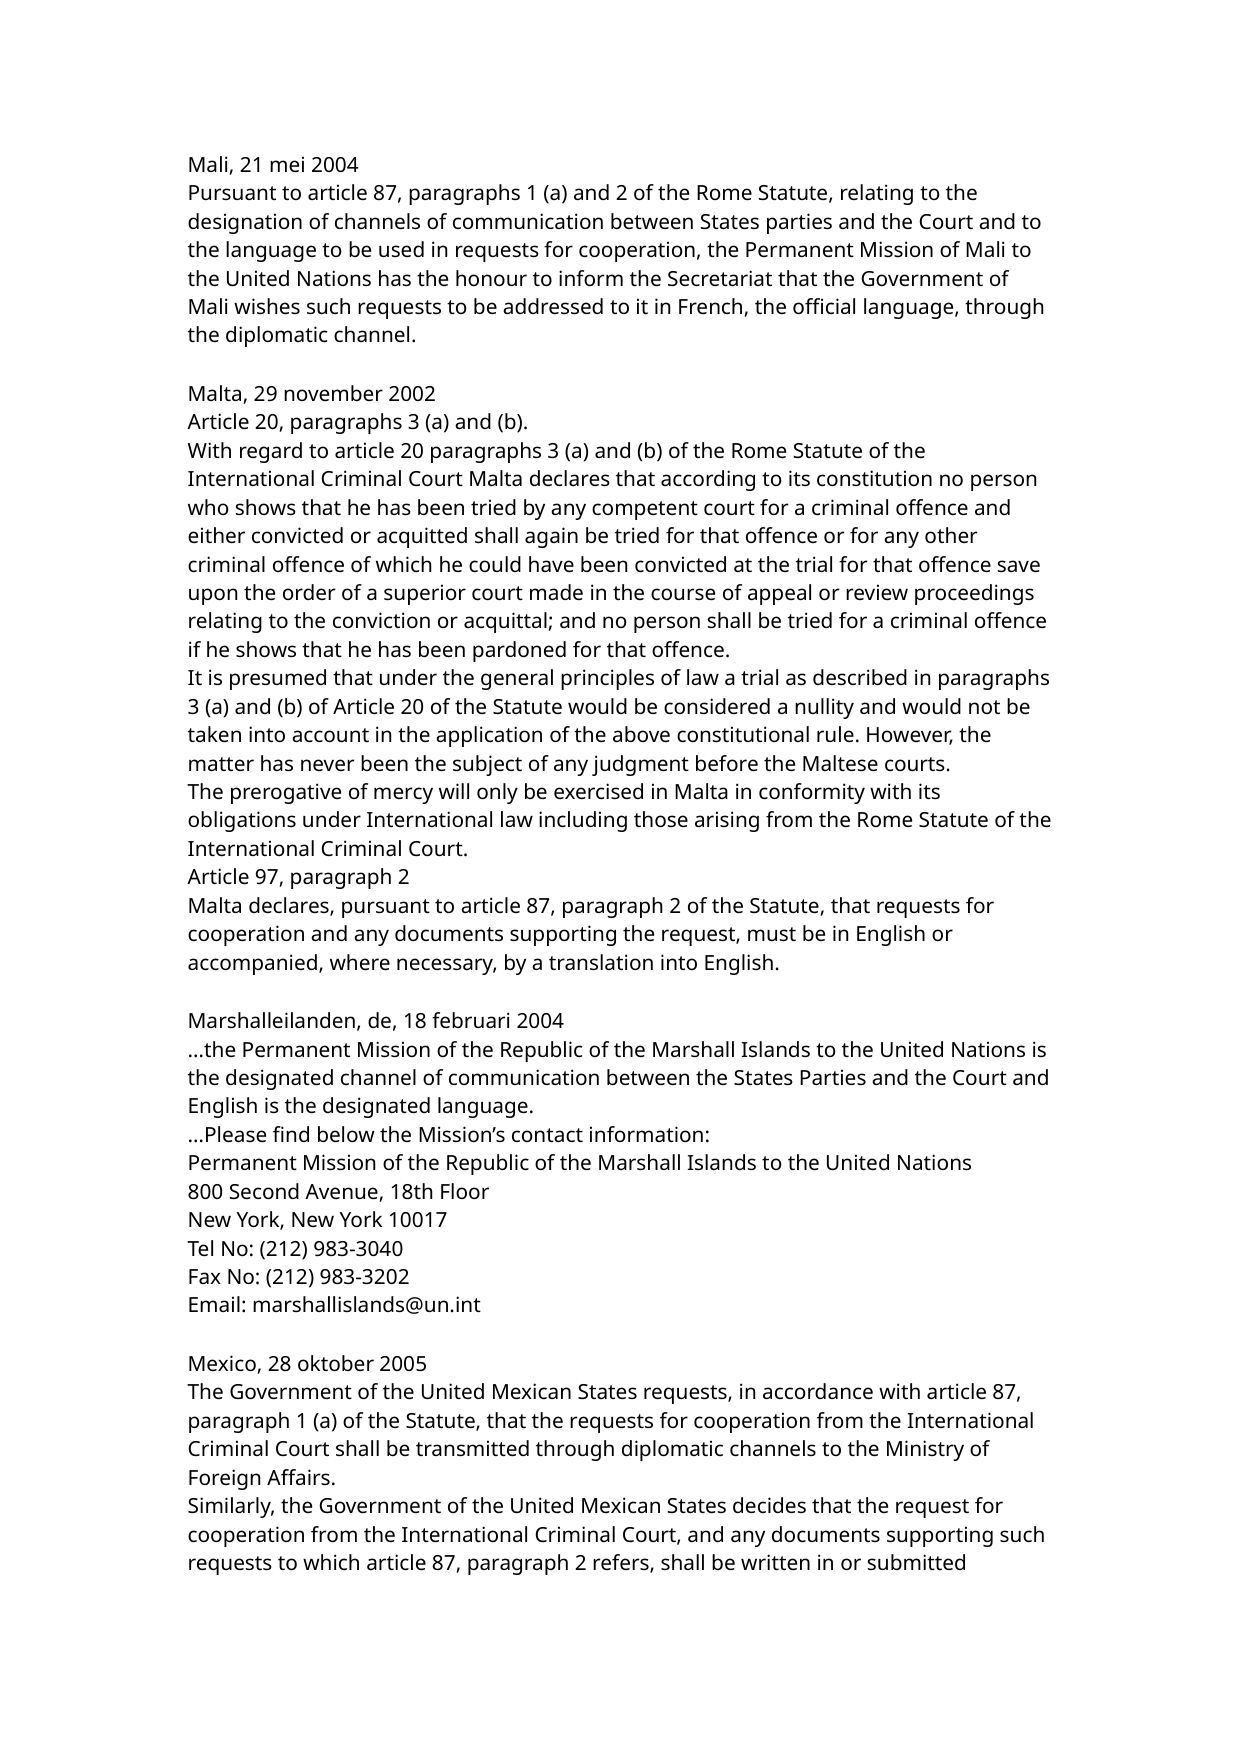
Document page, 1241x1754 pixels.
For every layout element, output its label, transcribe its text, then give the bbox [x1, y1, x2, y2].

text The prerogative of mercy will only be exercised in Malta in conformity with its obligations under International law including those arising from the Rome Statute of the International Criminal Court. [187, 777, 1053, 862]
text The Government of the United Mexican States requests, in accordance with article 87, paragraph 1 (a) of the Statute, that the requests for cooperation from the International Criminal Court shall be transmitted through diplomatic channels to the Ministry of Foreign Affairs. [187, 1377, 1053, 1491]
text Email: marshallislands@un.int [187, 1291, 1053, 1319]
text Malta, 29 november 2002 [187, 379, 1053, 407]
text With regard to article 20 paragraphs 3 (a) and (b) of the Rome Statute of the International Criminal Court Malta declares that according to its constitution no person who shows that he has been tried by any competent court for a criminal offence and either convicted or acquitted shall again be tried for that offence or for any other criminal offence of which he could have been convicted at the trial for that offence save upon the order of a superior court made in the course of appeal or review proceedings relating to the conviction or acquittal; and no person shall be tried for a criminal offence if he shows that he has been pardoned for that offence. [187, 436, 1053, 663]
text …Please find below the Mission’s contact information: [187, 1120, 1053, 1148]
text New York, New York 10017 [187, 1205, 1053, 1234]
text Permanent Mission of the Republic of the Marshall Islands to the United Nations [187, 1148, 1053, 1177]
text …the Permanent Mission of the Republic of the Marshall Islands to the United Nations is the designated channel of communication between the States Parties and the Court and English is the designated language. [187, 1035, 1053, 1120]
text Mali, 21 mei 2004 [187, 150, 1053, 178]
text Article 20, paragraphs 3 (a) and (b). [187, 407, 1053, 436]
text Pursuant to article 87, paragraphs 1 (a) and 2 of the Rome Statute, relating to the designation of channels of communication between States parties and the Court and to the language to be used in requests for cooperation, the Permanent Mission of Mali to the United Nations has the honour to inform the Secretariat that the Government of Mali wishes such requests to be addressed to it in French, the official language, through the diplomatic channel. [187, 178, 1053, 349]
text Malta declares, pursuant to article 87, paragraph 2 of the Statute, that requests for cooperation and any documents supporting the request, must be in English or accompanied, where necessary, by a translation into English. [187, 891, 1053, 976]
text Fax No: (212) 983-3202 [187, 1262, 1053, 1291]
text Mexico, 28 oktober 2005 [187, 1349, 1053, 1377]
text Marshalleilanden, de, 18 februari 2004 [187, 1006, 1053, 1035]
text It is presumed that under the general principles of law a trial as described in paragraphs 3 (a) and (b) of Article 20 of the Statute would be considered a nullity and would not be taken into account in the application of the above constitutional rule. However, the matter has never been the subject of any judgment before the Maltese courts. [187, 663, 1053, 777]
text Similarly, the Government of the United Mexican States decides that the request for cooperation from the International Criminal Court, and any documents supporting such requests to which article 87, paragraph 2 refers, shall be written in or submitted [187, 1491, 1053, 1577]
text Tel No: (212) 983-3040 [187, 1234, 1053, 1262]
text Article 97, paragraph 2 [187, 862, 1053, 891]
text 800 Second Avenue, 18th Floor [187, 1177, 1053, 1205]
